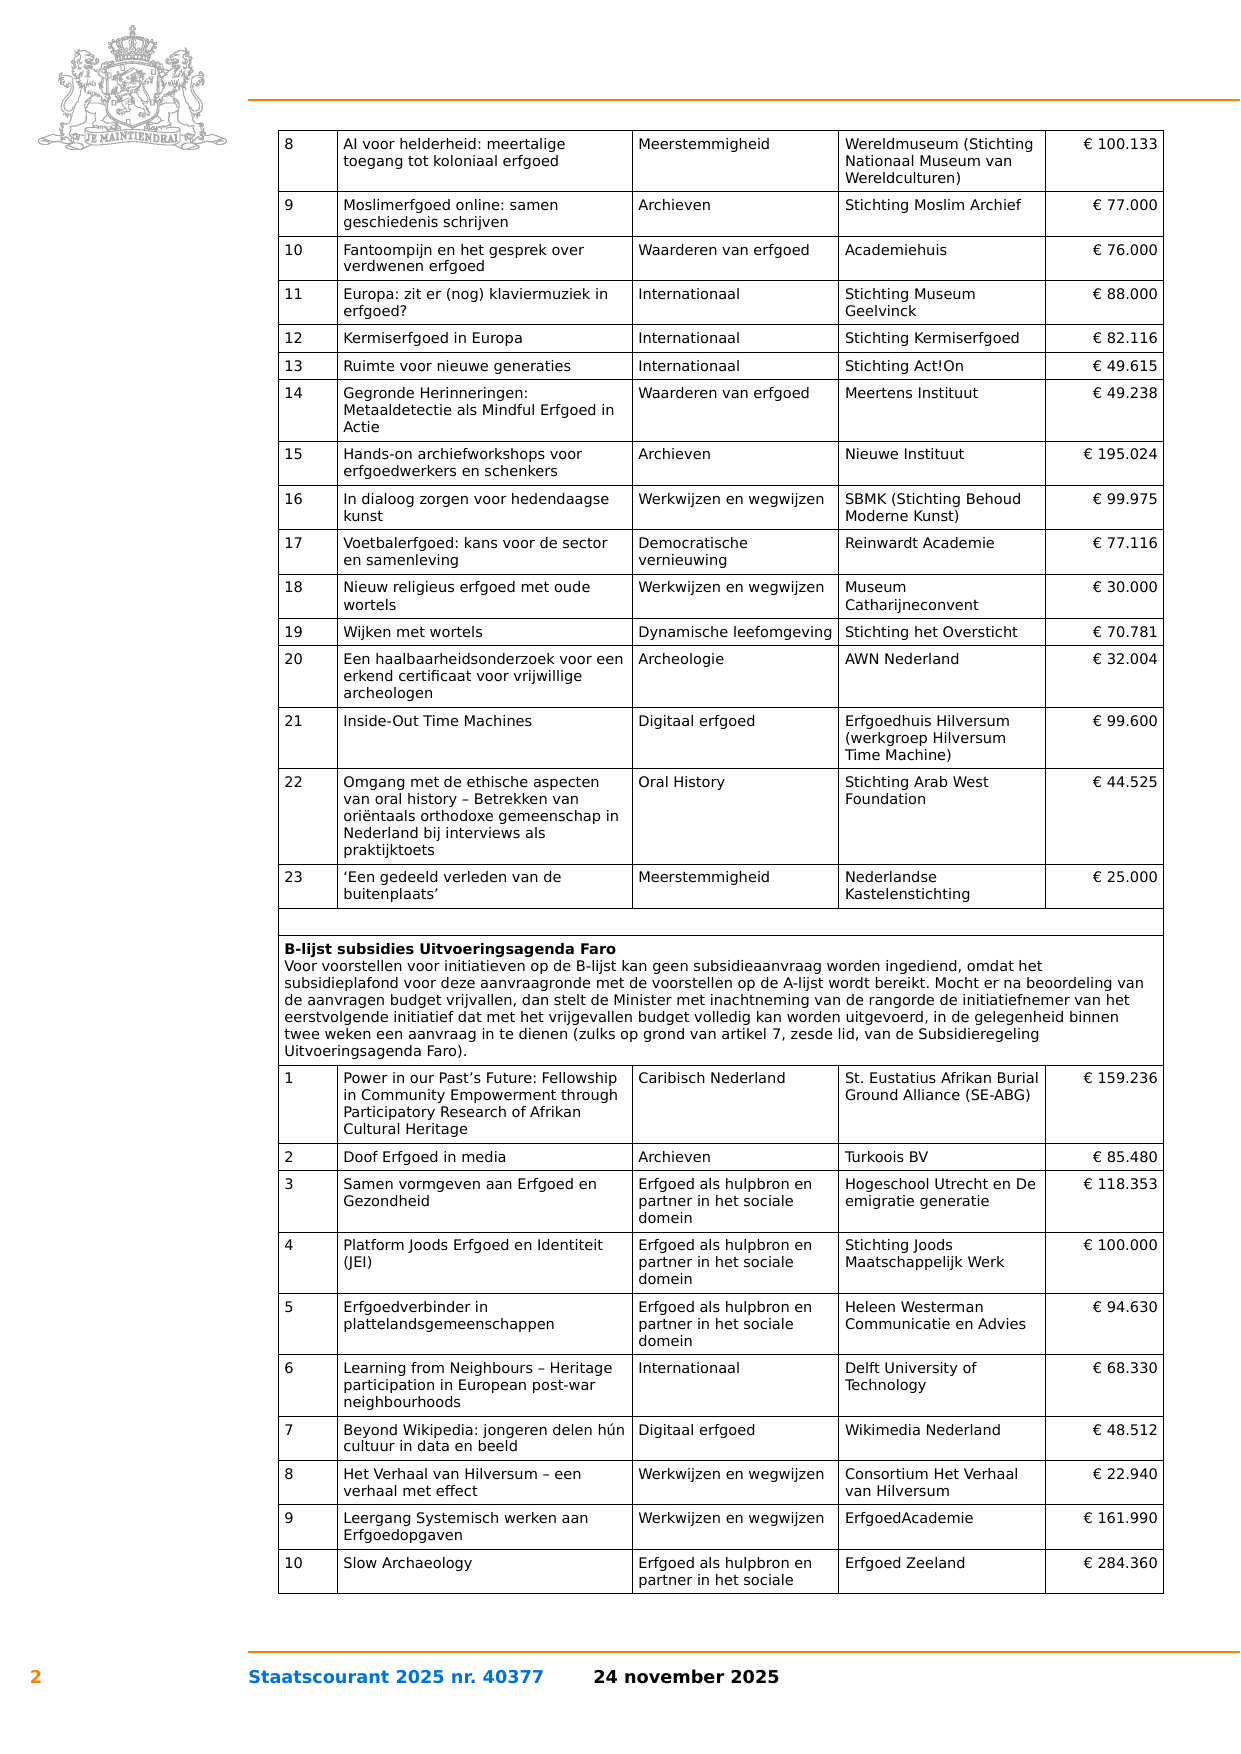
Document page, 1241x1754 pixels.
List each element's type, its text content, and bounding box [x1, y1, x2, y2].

table_cell 12 [279, 325, 337, 352]
table_cell € 100.000 [1046, 1233, 1163, 1293]
table_cell ‘Een gedeeld verleden van de buitenplaats’ [338, 865, 632, 908]
table_cell Waarderen van erfgoed [633, 380, 838, 441]
table_cell 4 [279, 1233, 337, 1293]
table_cell € 88.000 [1046, 281, 1163, 324]
table_cell € 30.000 [1046, 575, 1163, 618]
table_cell Werkwijzen en wegwijzen [633, 1461, 838, 1504]
table_cell 15 [279, 442, 337, 485]
table_cell € 284.360 [1046, 1550, 1163, 1593]
table_cell Stichting het Oversticht [839, 619, 1045, 645]
table_cell 10 [279, 237, 337, 280]
table_cell Moslimerfgoed online: samen geschiedenis schrijven [338, 192, 632, 236]
table_cell Samen vormgeven aan Erfgoed en Gezondheid [338, 1171, 632, 1232]
table_cell Kermiserfgoed in Europa [338, 325, 632, 352]
table_cell Heleen Westerman Communicatie en Advies [839, 1294, 1045, 1354]
table_cell [279, 909, 1163, 935]
table_cell Meerstemmigheid [633, 865, 838, 908]
table_cell 18 [279, 575, 337, 618]
table_cell Beyond Wikipedia: jongeren delen hún cultuur in data en beeld [338, 1417, 632, 1460]
table_cell 3 [279, 1171, 337, 1232]
table_cell 9 [279, 192, 337, 236]
table_cell Leergang Systemisch werken aan Erfgoedopgaven [338, 1505, 632, 1549]
table_cell Europa: zit er (nog) klaviermuziek in erfgoed? [338, 281, 632, 324]
table_cell St. Eustatius Afrikan Burial Ground Alliance (SE-ABG) [839, 1066, 1045, 1143]
table_cell € 68.330 [1046, 1355, 1163, 1416]
table_cell Stichting Moslim Archief [839, 192, 1045, 236]
table_cell Werkwijzen en wegwijzen [633, 486, 838, 529]
table_cell Archieven [633, 192, 838, 236]
table_cell AWN Nederland [839, 646, 1045, 707]
table_cell Waarderen van erfgoed [633, 237, 838, 280]
table_cell Meertens Instituut [839, 380, 1045, 441]
table_cell Nieuwe Instituut [839, 442, 1045, 485]
table_cell € 94.630 [1046, 1294, 1163, 1354]
table_cell AI voor helderheid: meertalige toegang tot koloniaal erfgoed [338, 131, 632, 191]
table_cell Erfgoed als hulpbron en partner in het sociale domein [633, 1233, 838, 1293]
table_cell 13 [279, 353, 337, 379]
table_cell Stichting Arab West Foundation [839, 769, 1045, 863]
table_cell € 99.600 [1046, 708, 1163, 768]
table_cell € 99.975 [1046, 486, 1163, 529]
table_cell Erfgoed als hulpbron en partner in het sociale domein [633, 1294, 838, 1354]
table_cell Reinwardt Academie [839, 530, 1045, 574]
table_cell 21 [279, 708, 337, 768]
table_cell Werkwijzen en wegwijzen [633, 575, 838, 618]
table_cell Internationaal [633, 325, 838, 352]
table_cell Wikimedia Nederland [839, 1417, 1045, 1460]
table_cell Een haalbaarheidsonderzoek voor een erkend certificaat voor vrijwillige archeologen [338, 646, 632, 707]
table_cell 8 [279, 131, 337, 191]
table_cell Hands-on archiefworkshops voor erfgoedwerkers en schenkers [338, 442, 632, 485]
table_cell 10 [279, 1550, 337, 1593]
table_cell Slow Archaeology [338, 1550, 632, 1593]
table_cell Doof Erfgoed in media [338, 1144, 632, 1170]
table_cell Stichting Kermiserfgoed [839, 325, 1045, 352]
table_cell 6 [279, 1355, 337, 1416]
table_cell Wijken met wortels [338, 619, 632, 645]
table_cell € 25.000 [1046, 865, 1163, 908]
table_cell € 100.133 [1046, 131, 1163, 191]
table_cell Museum Catharijneconvent [839, 575, 1045, 618]
table_cell Erfgoedverbinder in plattelandsgemeenschappen [338, 1294, 632, 1354]
table_cell SBMK (Stichting Behoud Moderne Kunst) [839, 486, 1045, 529]
table_cell Gegronde Herinneringen: Metaaldetectie als Mindful Erfgoed in Actie [338, 380, 632, 441]
table_cell € 44.525 [1046, 769, 1163, 863]
table_cell 22 [279, 769, 337, 863]
table_cell Turkoois BV [839, 1144, 1045, 1170]
table_cell Consortium Het Verhaal van Hilversum [839, 1461, 1045, 1504]
table_cell Delft University of Technology [839, 1355, 1045, 1416]
table_cell € 49.615 [1046, 353, 1163, 379]
table_cell € 48.512 [1046, 1417, 1163, 1460]
table_cell 11 [279, 281, 337, 324]
table_cell Stichting Act!On [839, 353, 1045, 379]
table_cell Nieuw religieus erfgoed met oude wortels [338, 575, 632, 618]
picture [38, 25, 227, 150]
table_cell 5 [279, 1294, 337, 1354]
table_cell Digitaal erfgoed [633, 708, 838, 768]
table_cell B-lijst subsidies Uitvoeringsagenda Faro Voor voorstellen voor initiatieven op de B-lijst kan geen subsidieaanvraag worden ingediend, omdat het subsidieplafond voor deze aanvraagronde met de voorstellen op de A-lijst wordt bereikt. Mocht er na beoordeling van de aanvragen budget vrijvallen, dan stelt de Minister met inachtneming van de rangorde de initiatiefnemer van het eerstvolgende initiatief dat met het vrijgevallen budget volledig kan worden uitgevoerd, in de gelegenheid binnen twee weken een aanvraag in te dienen (zulks op grond van artikel 7, zesde lid, van de Subsidieregeling Uitvoeringsagenda Faro). [279, 936, 1163, 1064]
table_cell Internationaal [633, 353, 838, 379]
table_cell In dialoog zorgen voor hedendaagse kunst [338, 486, 632, 529]
table_cell 1 [279, 1066, 337, 1143]
table_cell 7 [279, 1417, 337, 1460]
table_cell Ruimte voor nieuwe generaties [338, 353, 632, 379]
table_cell Wereldmuseum (Stichting Nationaal Museum van Wereldculturen) [839, 131, 1045, 191]
table_cell Internationaal [633, 1355, 838, 1416]
table_cell Erfgoed als hulpbron en partner in het sociale domein [633, 1171, 838, 1232]
table_cell € 77.116 [1046, 530, 1163, 574]
table_cell € 70.781 [1046, 619, 1163, 645]
table_cell Het Verhaal van Hilversum – een verhaal met effect [338, 1461, 632, 1504]
table_cell € 195.024 [1046, 442, 1163, 485]
table_cell Inside-Out Time Machines [338, 708, 632, 768]
table_cell Power in our Past’s Future: Fellowship in Community Empowerment through Participatory Research of Afrikan Cultural Heritage [338, 1066, 632, 1143]
table_cell € 159.236 [1046, 1066, 1163, 1143]
table_cell 17 [279, 530, 337, 574]
table_cell Internationaal [633, 281, 838, 324]
table_cell Omgang met de ethische aspecten van oral history – Betrekken van oriëntaals orthodoxe gemeenschap in Nederland bij interviews als praktijktoets [338, 769, 632, 863]
table_cell 14 [279, 380, 337, 441]
table_cell Meerstemmigheid [633, 131, 838, 191]
table_cell Erfgoed Zeeland [839, 1550, 1045, 1593]
table_cell Werkwijzen en wegwijzen [633, 1505, 838, 1549]
table_cell € 161.990 [1046, 1505, 1163, 1549]
table_cell € 49.238 [1046, 380, 1163, 441]
table_cell Democratische vernieuwing [633, 530, 838, 574]
table_cell € 32.004 [1046, 646, 1163, 707]
table_cell Platform Joods Erfgoed en Identiteit (JEI) [338, 1233, 632, 1293]
table_cell Stichting Museum Geelvinck [839, 281, 1045, 324]
table_cell Stichting Joods Maatschappelijk Werk [839, 1233, 1045, 1293]
table_cell ErfgoedAcademie [839, 1505, 1045, 1549]
table_cell Hogeschool Utrecht en De emigratie generatie [839, 1171, 1045, 1232]
table_cell Voetbalerfgoed: kans voor de sector en samenleving [338, 530, 632, 574]
table_cell Fantoompijn en het gesprek over verdwenen erfgoed [338, 237, 632, 280]
table_cell € 76.000 [1046, 237, 1163, 280]
table_cell 20 [279, 646, 337, 707]
table_cell 16 [279, 486, 337, 529]
table_cell € 82.116 [1046, 325, 1163, 352]
table_cell Archieven [633, 442, 838, 485]
table_cell Dynamische leefomgeving [633, 619, 838, 645]
table_cell 19 [279, 619, 337, 645]
table_cell Archeologie [633, 646, 838, 707]
table_cell Caribisch Nederland [633, 1066, 838, 1143]
table_cell 2 [279, 1144, 337, 1170]
table_cell € 77.000 [1046, 192, 1163, 236]
table_cell Oral History [633, 769, 838, 863]
table_cell € 118.353 [1046, 1171, 1163, 1232]
table_cell Digitaal erfgoed [633, 1417, 838, 1460]
table_cell 9 [279, 1505, 337, 1549]
table_cell Erfgoed als hulpbron en partner in het sociale [633, 1550, 838, 1593]
table_cell Learning from Neighbours – Heritage participation in European post-war neighbourhoods [338, 1355, 632, 1416]
table_cell 23 [279, 865, 337, 908]
table_cell Academiehuis [839, 237, 1045, 280]
table_cell € 22.940 [1046, 1461, 1163, 1504]
table_cell € 85.480 [1046, 1144, 1163, 1170]
table_cell 8 [279, 1461, 337, 1504]
table_cell Erfgoedhuis Hilversum (werkgroep Hilversum Time Machine) [839, 708, 1045, 768]
table_cell Nederlandse Kastelenstichting [839, 865, 1045, 908]
table_cell Archieven [633, 1144, 838, 1170]
